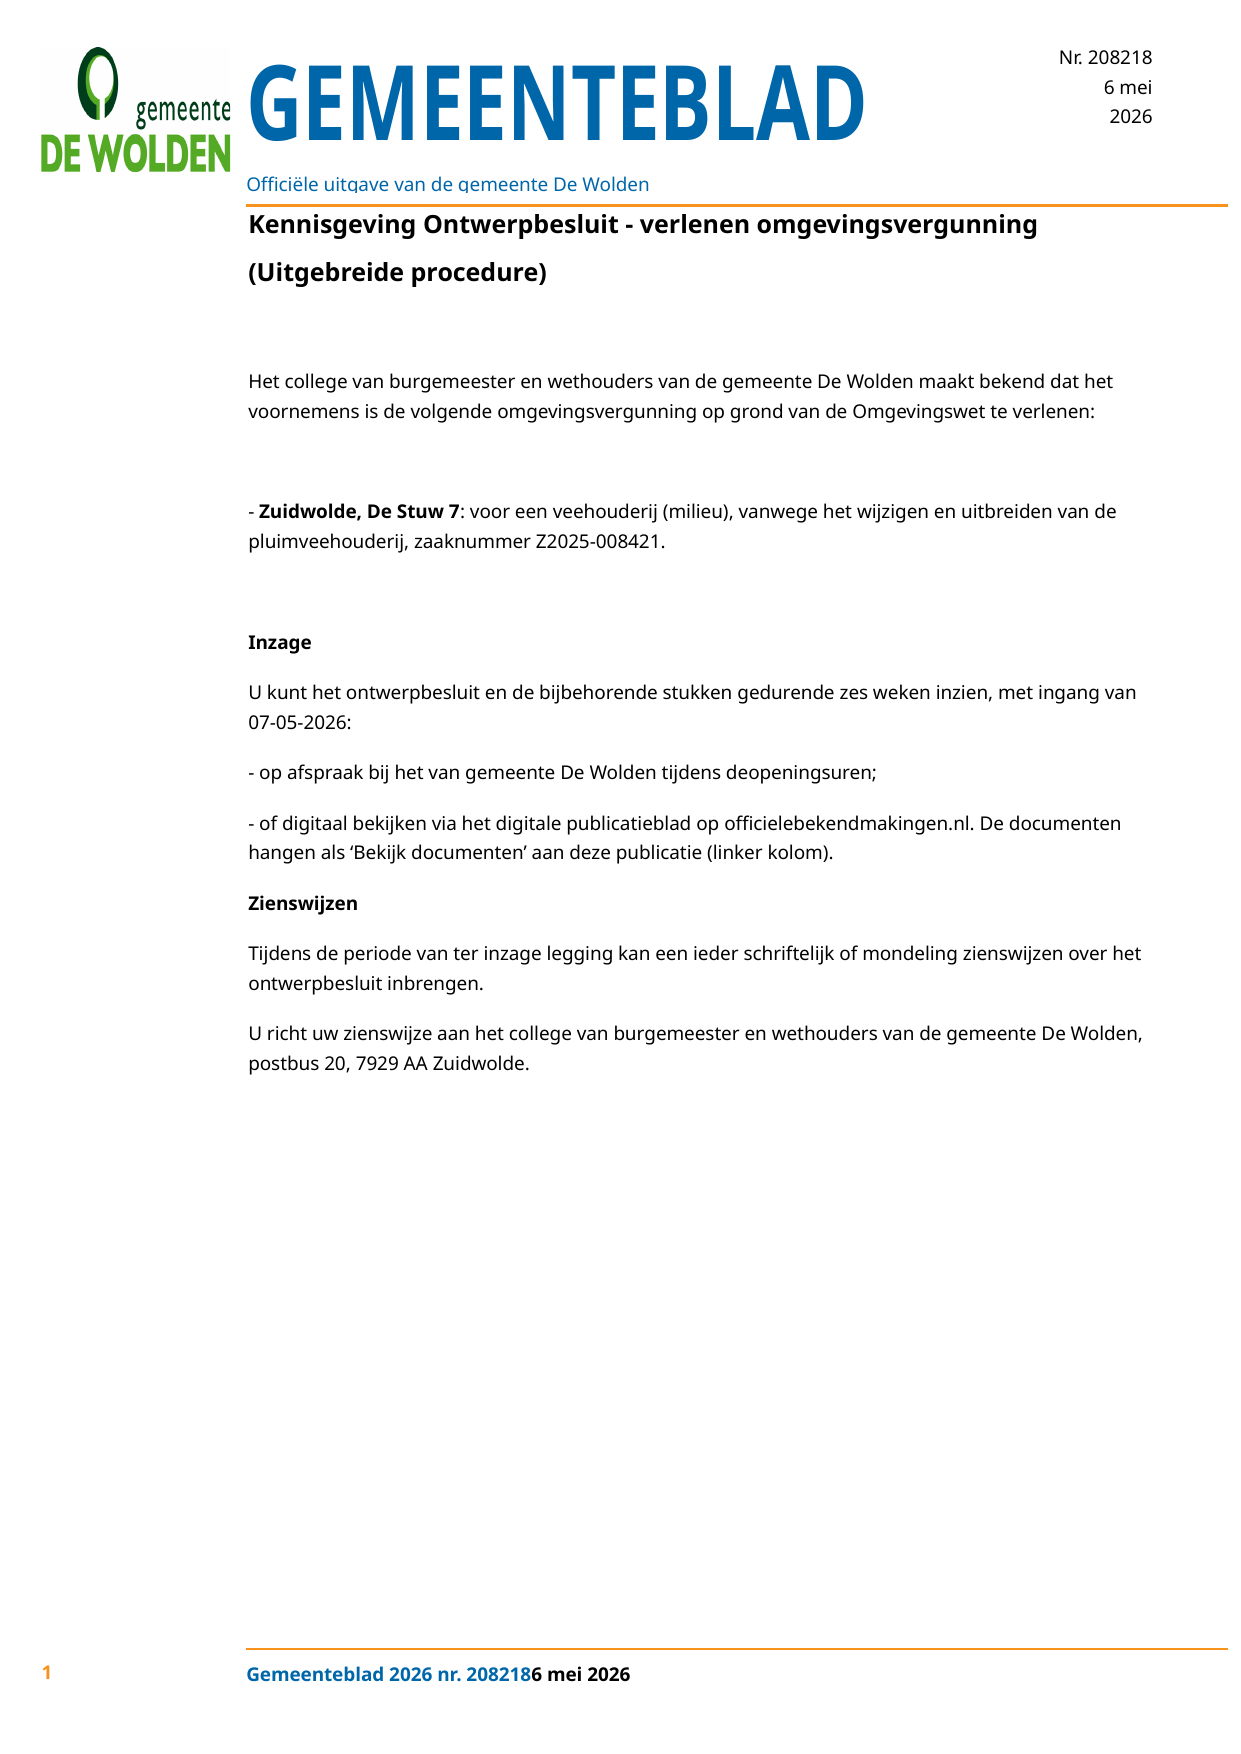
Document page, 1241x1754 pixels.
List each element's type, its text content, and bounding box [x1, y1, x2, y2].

text U kunt het ontwerpbesluit en de bijbehorende stukken gedurende zes weken inzien, met ingang van 07-05-2026: [248, 679, 1152, 735]
text Kennisgeving Ontwerpbesluit - verlenen omgevingsvergunning (Uitgebreide procedure) [248, 207, 1152, 288]
text - Zuidwolde, De Stuw 7: voor een veehouderij (milieu), vanwege het wijzigen en uitbreiden van de pluimveehouderij, zaaknummer Z2025-008421. [248, 499, 1152, 554]
text - of digitaal bekijken via het digitale publicatieblad op officielebekendmakingen.nl. De documenten hangen als ‘Bekijk documenten’ aan deze publicatie (linker kolom). [248, 810, 1152, 865]
text U richt uw zienswijze aan het college van burgemeester en wethouders van de gemeente De Wolden, postbus 20, 7929 AA Zuidwolde. [248, 1020, 1152, 1076]
text Zienswijzen [248, 890, 1152, 916]
text Het college van burgemeester en wethouders van de gemeente De Wolden maakt bekend dat het voornemens is de volgende omgevingsvergunning op grond van de Omgevingswet te verlenen: [248, 368, 1152, 424]
text Tijdens de periode van ter inzage legging kan een ieder schriftelijk of mondeling zienswijzen over het ontwerpbesluit inbrengen. [248, 940, 1152, 996]
picture [41, 47, 231, 172]
text - op afspraak bij het van gemeente De Wolden tijdens deopeningsuren; [248, 759, 1152, 785]
text Inzage [248, 629, 1152, 655]
